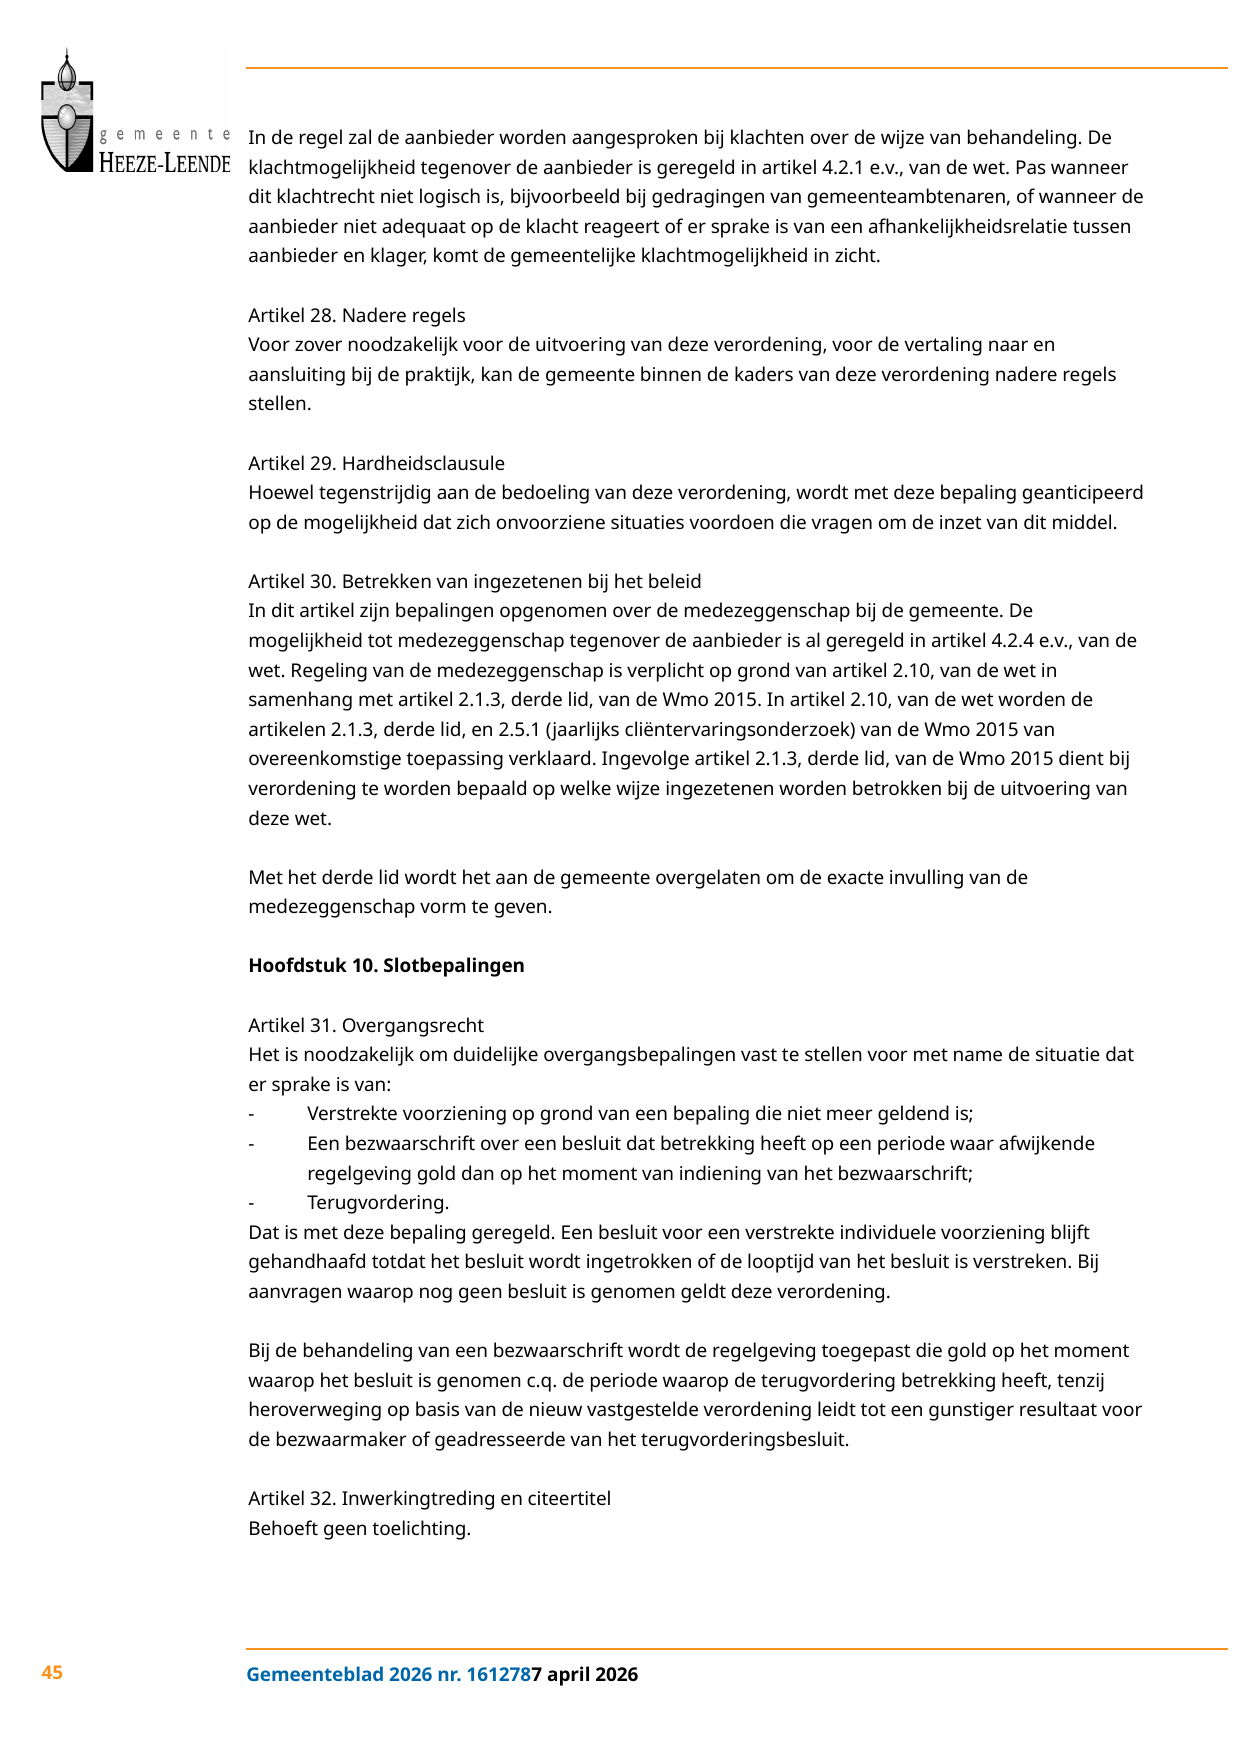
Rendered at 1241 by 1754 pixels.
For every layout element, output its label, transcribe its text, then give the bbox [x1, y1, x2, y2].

text Bij de behandeling van een bezwaarschrift wordt de regelgeving toegepast die gold op het moment waarop het besluit is genomen c.q. de periode waarop de terugvordering betrekking heeft, tenzij heroverweging op basis van de nieuw vastgestelde verordening leidt tot een gunstiger resultaat voor de bezwaarmaker of geadresseerde van het terugvorderingsbesluit. [248, 1337, 1152, 1452]
text Het is noodzakelijk om duidelijke overgangsbepalingen vast te stellen voor met name de situatie dat er sprake is van: [248, 1041, 1152, 1097]
text Hoofdstuk 10. Slotbepalingen [248, 953, 1152, 978]
list Verstrekte voorziening op grond van een bepaling die niet meer geldend is; [248, 1101, 1152, 1126]
text Dat is met deze bepaling geregeld. Een besluit voor een verstrekte individuele voorziening blijft gehandhaafd totdat het besluit wordt ingetrokken of de looptijd van het besluit is verstreken. Bij aanvragen waarop nog geen besluit is genomen geldt deze verordening. [248, 1219, 1152, 1304]
text Behoeft geen toelichting. [248, 1515, 1152, 1541]
text Met het derde lid wordt het aan de gemeente overgelaten om de exacte invulling van de medezeggenschap vorm te geven. [248, 864, 1152, 919]
text Hoewel tegenstrijdig aan de bedoeling van deze verordening, wordt met deze bepaling geanticipeerd op de mogelijkheid dat zich onvoorziene situaties voordoen die vragen om de inzet van dit middel. [248, 479, 1152, 535]
text In de regel zal de aanbieder worden aangesproken bij klachten over de wijze van behandeling. De klachtmogelijkheid tegenover de aanbieder is geregeld in artikel 4.2.1 e.v., van de wet. Pas wanneer dit klachtrecht niet logisch is, bijvoorbeeld bij gedragingen van gemeenteambtenaren, of wanneer de aanbieder niet adequaat op de klacht reageert of er sprake is van een afhankelijkheidsrelatie tussen aanbieder en klager, komt de gemeentelijke klachtmogelijkheid in zicht. [248, 124, 1152, 268]
text In dit artikel zijn bepalingen opgenomen over de medezeggenschap bij de gemeente. De mogelijkheid tot medezeggenschap tegenover de aanbieder is al geregeld in artikel 4.2.4 e.v., van de wet. Regeling van de medezeggenschap is verplicht op grond van artikel 2.10, van de wet in samenhang met artikel 2.1.3, derde lid, van de Wmo 2015. In artikel 2.10, van de wet worden de artikelen 2.1.3, derde lid, en 2.5.1 (jaarlijks cliëntervaringsonderzoek) van de Wmo 2015 van overeenkomstige toepassing verklaard. Ingevolge artikel 2.1.3, derde lid, van de Wmo 2015 dient bij verordening te worden bepaald op welke wijze ingezetenen worden betrokken bij de uitvoering van deze wet. [248, 598, 1152, 831]
text Voor zover noodzakelijk voor de uitvoering van deze verordening, voor de vertaling naar en aansluiting bij de praktijk, kan de gemeente binnen de kaders van deze verordening nadere regels stellen. [248, 331, 1152, 416]
picture [41, 47, 231, 172]
text Artikel 31. Overgangsrecht [248, 1012, 1152, 1038]
list Een bezwaarschrift over een besluit dat betrekking heeft op een periode waar afwijkende regelgeving gold dan op het moment van indiening van het bezwaarschrift; [248, 1130, 1152, 1186]
text Artikel 29. Hardheidsclausule [248, 450, 1152, 476]
text Artikel 30. Betrekken van ingezetenen bij het beleid [248, 568, 1152, 594]
text Artikel 32. Inwerkingtreding en citeertitel [248, 1485, 1152, 1511]
list Terugvordering. [248, 1189, 1152, 1215]
text Artikel 28. Nadere regels [248, 302, 1152, 328]
